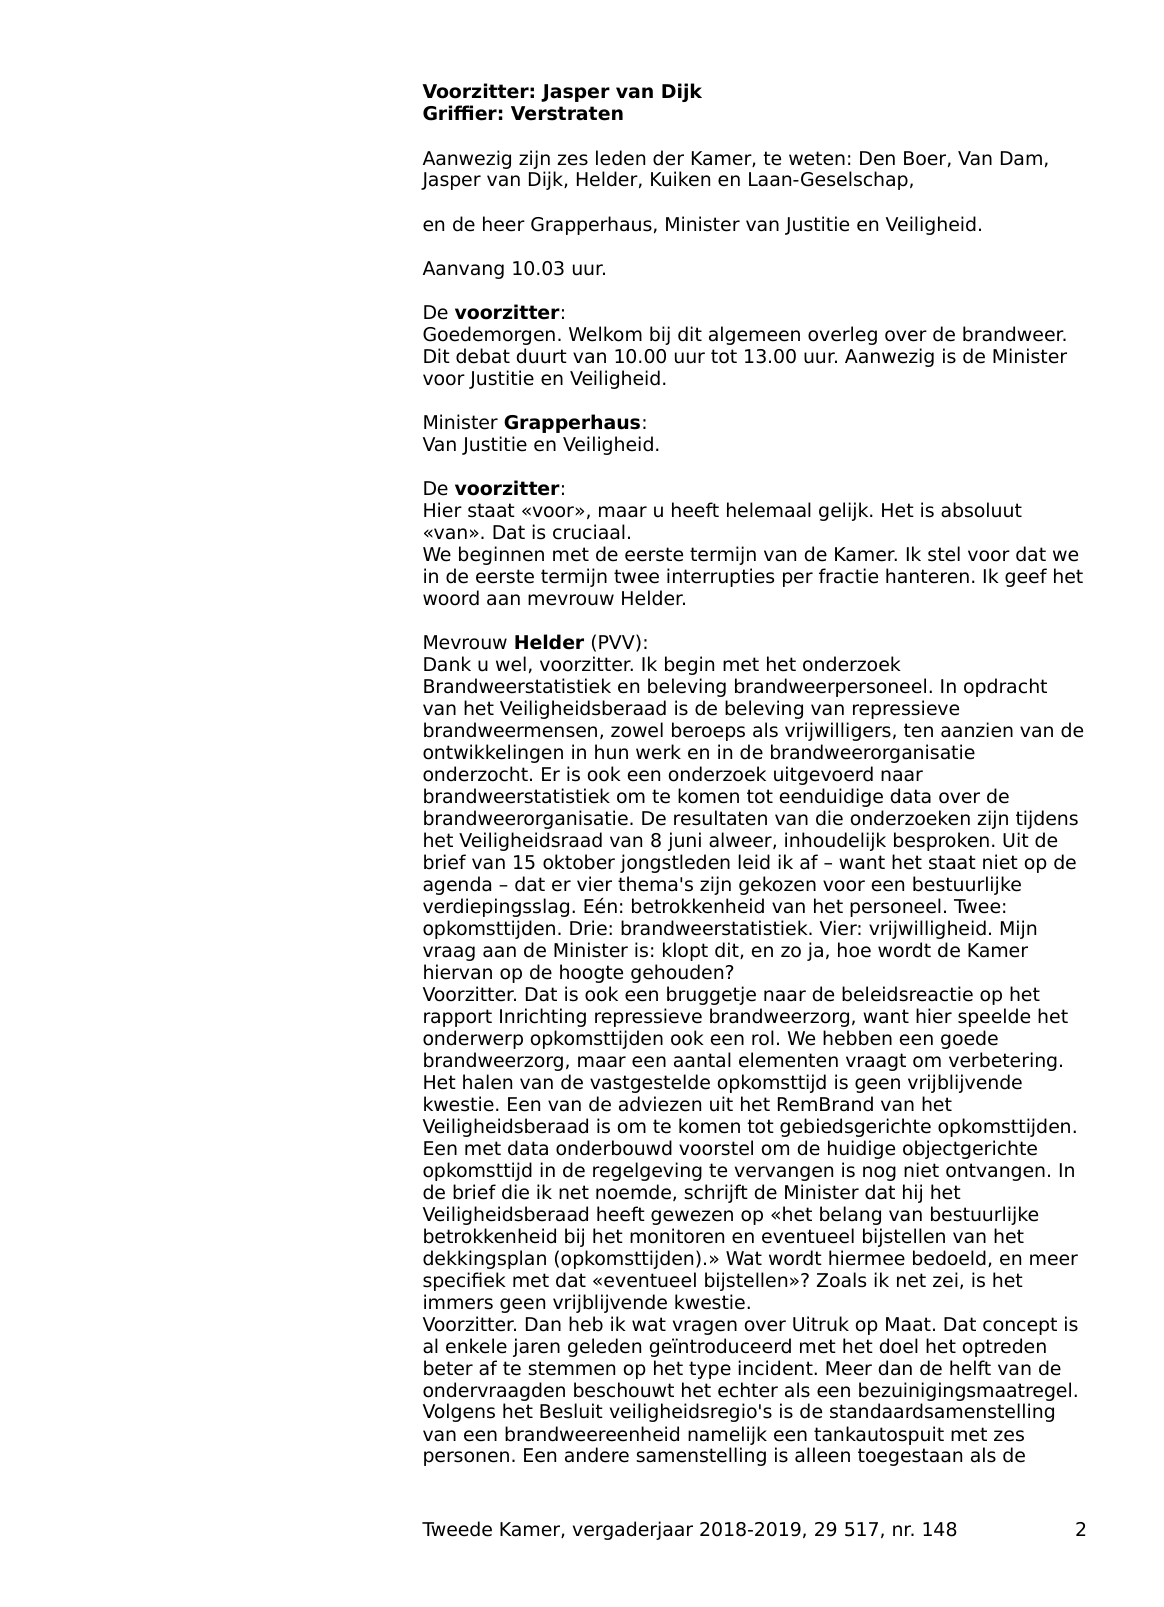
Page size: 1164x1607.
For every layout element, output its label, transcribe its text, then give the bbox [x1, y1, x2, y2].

text Voorzitter. Dat is ook een bruggetje naar de beleidsreactie op het rapport Inrichting repressieve brandweerzorg, want hier speelde het onderwerp opkomsttijden ook een rol. We hebben een goede brandweerzorg, maar een aantal elementen vraagt om verbetering. Het halen van de vastgestelde opkomsttijd is geen vrijblijvende kwestie. Een van de adviezen uit het RemBrand van het Veiligheidsberaad is om te komen tot gebiedsgerichte opkomsttijden. Een met data onderbouwd voorstel om de huidige objectgerichte opkomsttijd in de regelgeving te vervangen is nog niet ontvangen. In de brief die ik net noemde, schrijft de Minister dat hij het Veiligheidsberaad heeft gewezen op «het belang van bestuurlijke betrokkenheid bij het monitoren en eventueel bijstellen van het dekkingsplan (opkomsttijden).» Wat wordt hiermee bedoeld, en meer specifiek met dat «eventueel bijstellen»? Zoals ik net zei, is het immers geen vrijblijvende kwestie. [422, 984, 1087, 1313]
text en de heer Grapperhaus, Minister van Justitie en Veiligheid. [422, 213, 1087, 236]
text We beginnen met de eerste termijn van de Kamer. Ik stel voor dat we in de eerste termijn twee interrupties per fractie hanteren. Ik geef het woord aan mevrouw Helder. [422, 544, 1087, 610]
text Dank u wel, voorzitter. Ik begin met het onderzoek Brandweerstatistiek en beleving brandweerpersoneel. In opdracht van het Veiligheidsberaad is de beleving van repressieve brandweermensen, zowel beroeps als vrijwilligers, ten aanzien van de ontwikkelingen in hun werk en in de brandweerorganisatie onderzocht. Er is ook een onderzoek uitgevoerd naar brandweerstatistiek om te komen tot eenduidige data over de brandweerorganisatie. De resultaten van die onderzoeken zijn tijdens het Veiligheidsraad van 8 juni alweer, inhoudelijk besproken. Uit de brief van 15 oktober jongstleden leid ik af – want het staat niet op de agenda – dat er vier thema's zijn gekozen voor een bestuurlijke verdiepingsslag. Eén: betrokkenheid van het personeel. Twee: opkomsttijden. Drie: brandweerstatistiek. Vier: vrijwilligheid. Mijn vraag aan de Minister is: klopt dit, en zo ja, hoe wordt de Kamer hiervan op de hoogte gehouden? [422, 654, 1087, 984]
text Goedemorgen. Welkom bij dit algemeen overleg over de brandweer. Dit debat duurt van 10.00 uur tot 13.00 uur. Aanwezig is de Minister voor Justitie en Veiligheid. [422, 324, 1087, 390]
text Aanwezig zijn zes leden der Kamer, te weten: Den Boer, Van Dam, Jasper van Dijk, Helder, Kuiken en Laan-Geselschap, [422, 147, 1087, 191]
text Hier staat «voor», maar u heeft helemaal gelijk. Het is absoluut «van». Dat is cruciaal. [422, 500, 1087, 544]
text Griffier: Verstraten [422, 103, 1087, 125]
text De voorzitter: [422, 478, 1087, 500]
text Aanvang 10.03 uur. [422, 258, 1087, 280]
text Van Justitie en Veiligheid. [422, 434, 1087, 456]
text Mevrouw Helder (PVV): [422, 632, 1087, 654]
text Voorzitter. Dan heb ik wat vragen over Uitruk op Maat. Dat concept is al enkele jaren geleden geïntroduceerd met het doel het optreden beter af te stemmen op het type incident. Meer dan de helft van de ondervraagden beschouwt het echter als een bezuinigingsmaatregel. Volgens het Besluit veiligheidsregio's is de standaardsamenstelling van een brandweereenheid namelijk een tankautospuit met zes personen. Een andere samenstelling is alleen toegestaan als de [422, 1313, 1087, 1467]
text Voorzitter: Jasper van Dijk [422, 81, 1087, 103]
text Minister Grapperhaus: [422, 412, 1087, 434]
text De voorzitter: [422, 302, 1087, 324]
